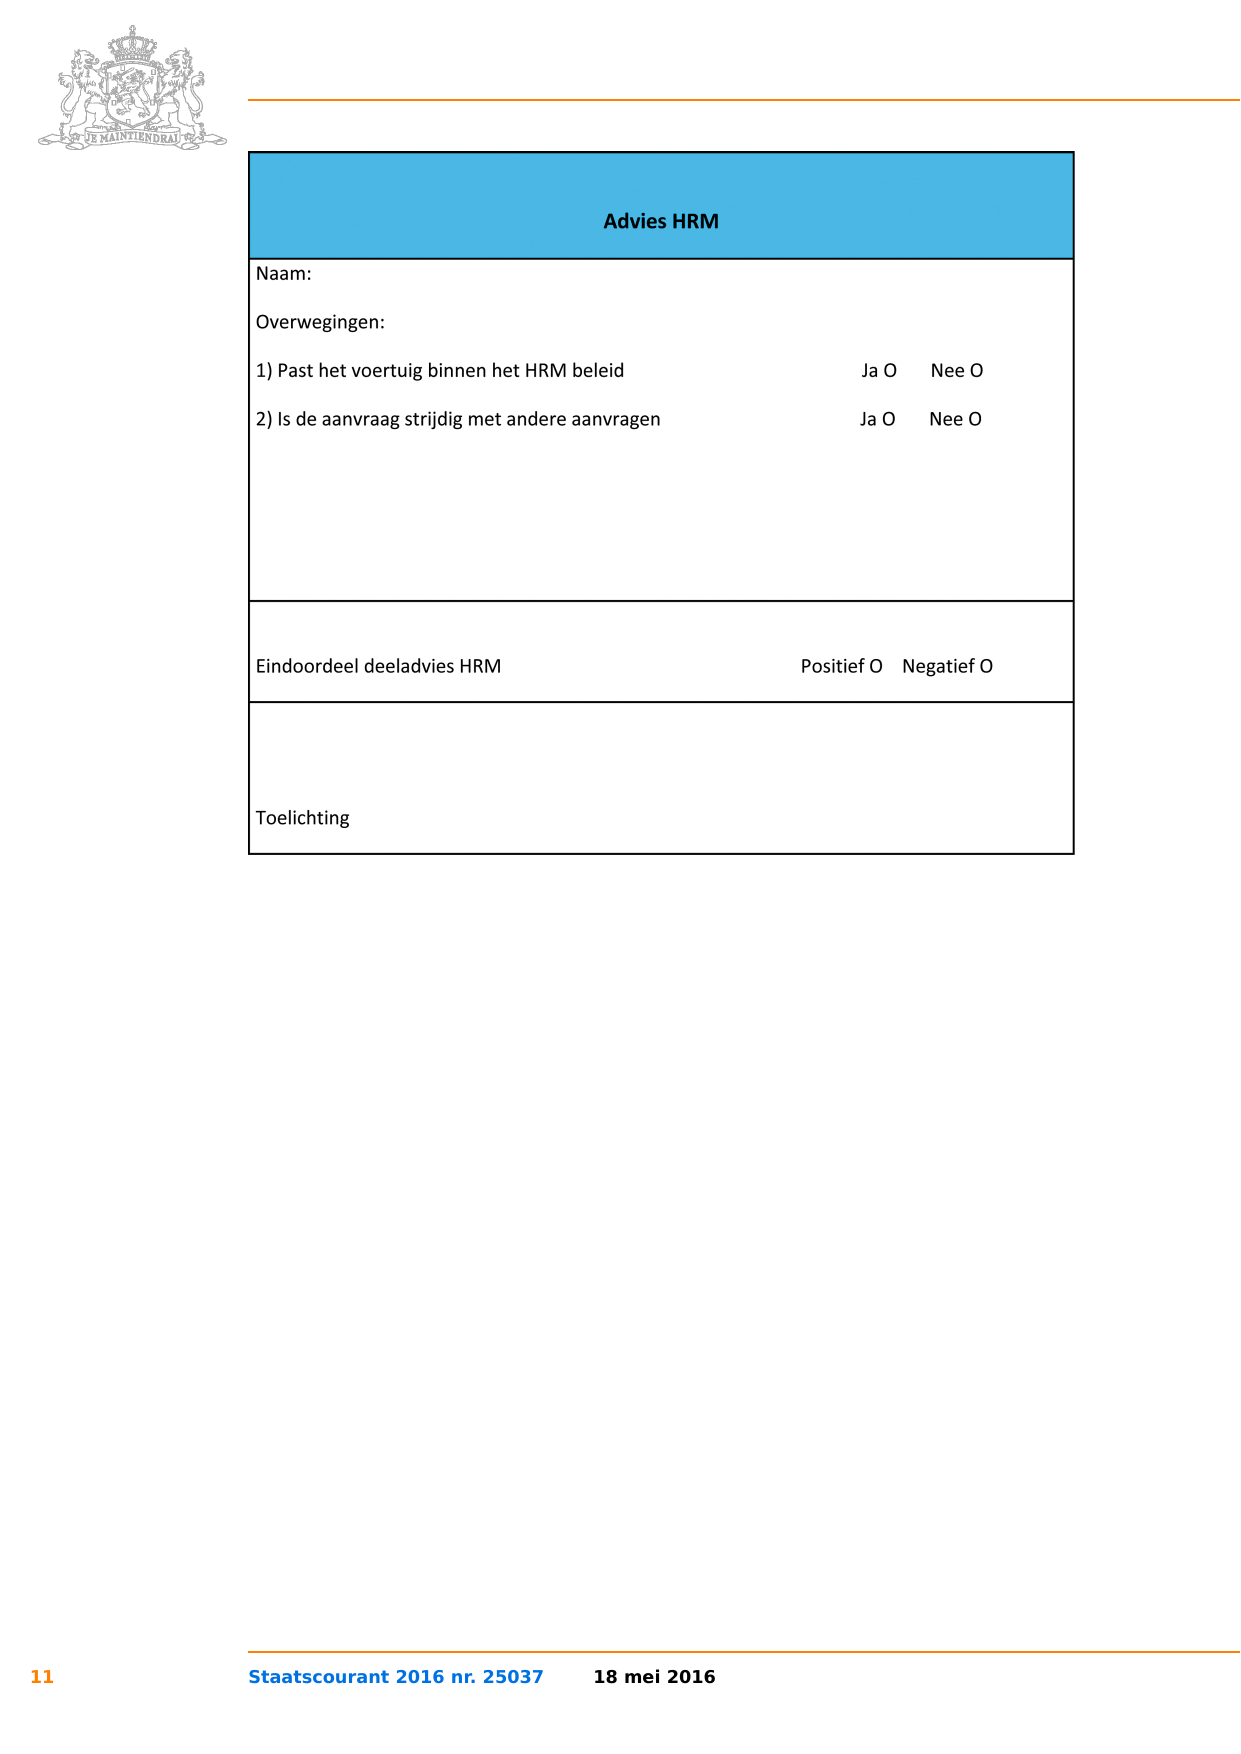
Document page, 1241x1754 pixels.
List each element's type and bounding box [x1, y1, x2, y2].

picture [38, 25, 227, 150]
picture [248, 151, 1075, 855]
